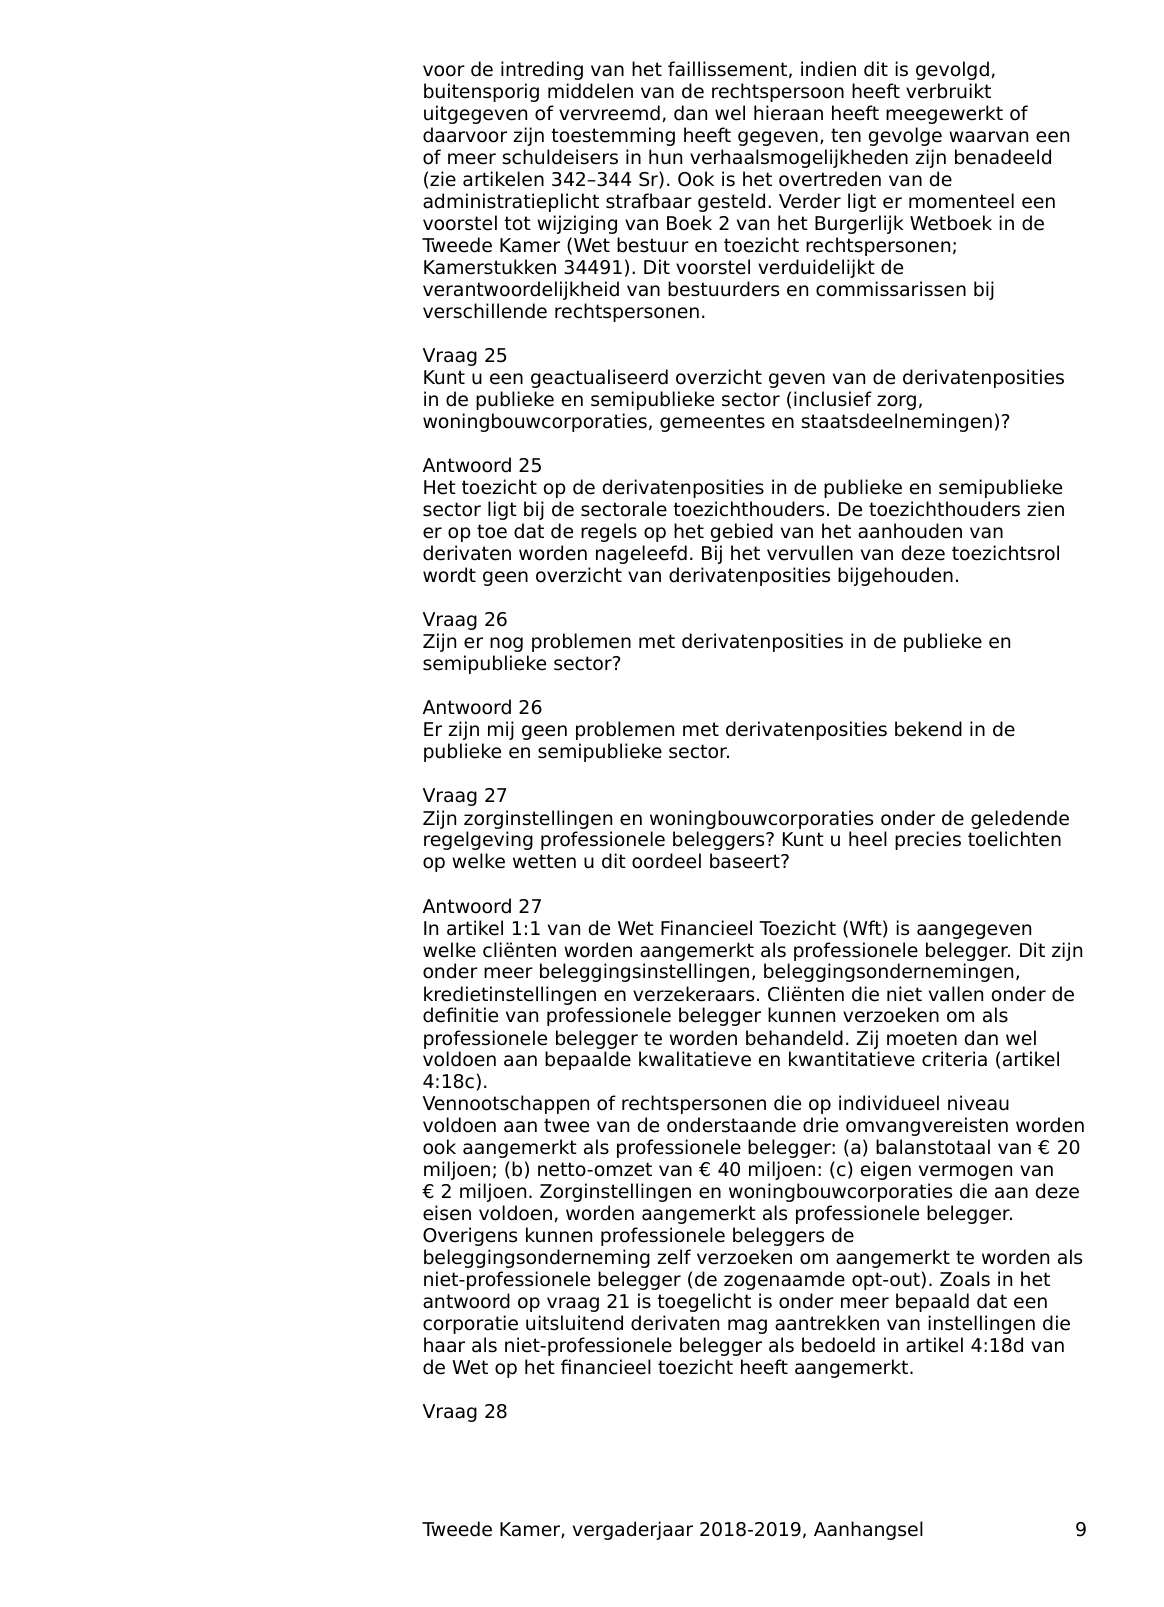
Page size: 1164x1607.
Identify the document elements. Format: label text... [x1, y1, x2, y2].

text Vraag 26 [422, 609, 1087, 631]
text Vraag 25 [422, 345, 1087, 367]
text Er zijn mij geen problemen met derivatenposities bekend in de publieke en semipublieke sector. [422, 719, 1087, 763]
text Antwoord 25 [422, 455, 1087, 477]
text Antwoord 27 [422, 896, 1087, 917]
text Zijn zorginstellingen en woningbouwcorporaties onder de geledende regelgeving professionele beleggers? Kunt u heel precies toelichten op welke wetten u dit oordeel baseert? [422, 807, 1087, 873]
text Antwoord 26 [422, 697, 1087, 719]
text Vraag 27 [422, 785, 1087, 807]
text Het toezicht op de derivatenposities in de publieke en semipublieke sector ligt bij de sectorale toezichthouders. De toezichthouders zien er op toe dat de regels op het gebied van het aanhouden van derivaten worden nageleefd. Bij het vervullen van deze toezichtsrol wordt geen overzicht van derivatenposities bijgehouden. [422, 477, 1087, 587]
text Vraag 28 [422, 1401, 1087, 1423]
text In artikel 1:1 van de Wet Financieel Toezicht (Wft) is aangegeven welke cliënten worden aangemerkt als professionele belegger. Dit zijn onder meer beleggingsinstellingen, beleggingsondernemingen, kredietinstellingen en verzekeraars. Cliënten die niet vallen onder de definitie van professionele belegger kunnen verzoeken om als professionele belegger te worden behandeld. Zij moeten dan wel voldoen aan bepaalde kwalitatieve en kwantitatieve criteria (artikel 4:18c). [422, 917, 1087, 1093]
text Zijn er nog problemen met derivatenposities in de publieke en semipublieke sector? [422, 631, 1087, 675]
text voor de intreding van het faillissement, indien dit is gevolgd, buitensporig middelen van de rechtspersoon heeft verbruikt uitgegeven of vervreemd, dan wel hieraan heeft meegewerkt of daarvoor zijn toestemming heeft gegeven, ten gevolge waarvan een of meer schuldeisers in hun verhaalsmogelijkheden zijn benadeeld (zie artikelen 342–344 Sr). Ook is het overtreden van de administratieplicht strafbaar gesteld. Verder ligt er momenteel een voorstel tot wijziging van Boek 2 van het Burgerlijk Wetboek in de Tweede Kamer (Wet bestuur en toezicht rechtspersonen; Kamerstukken 34491). Dit voorstel verduidelijkt de verantwoordelijkheid van bestuurders en commissarissen bij verschillende rechtspersonen. [422, 59, 1087, 323]
text Kunt u een geactualiseerd overzicht geven van de derivatenposities in de publieke en semipublieke sector (inclusief zorg, woningbouwcorporaties, gemeentes en staatsdeelnemingen)? [422, 367, 1087, 433]
text Vennootschappen of rechtspersonen die op individueel niveau voldoen aan twee van de onderstaande drie omvangvereisten worden ook aangemerkt als professionele belegger: (a) balanstotaal van € 20 miljoen; (b) netto-omzet van € 40 miljoen: (c) eigen vermogen van € 2 miljoen. Zorginstellingen en woningbouwcorporaties die aan deze eisen voldoen, worden aangemerkt als professionele belegger. Overigens kunnen professionele beleggers de beleggingsonderneming zelf verzoeken om aangemerkt te worden als niet-professionele belegger (de zogenaamde opt-out). Zoals in het antwoord op vraag 21 is toegelicht is onder meer bepaald dat een corporatie uitsluitend derivaten mag aantrekken van instellingen die haar als niet-professionele belegger als bedoeld in artikel 4:18d van de Wet op het financieel toezicht heeft aangemerkt. [422, 1093, 1087, 1379]
